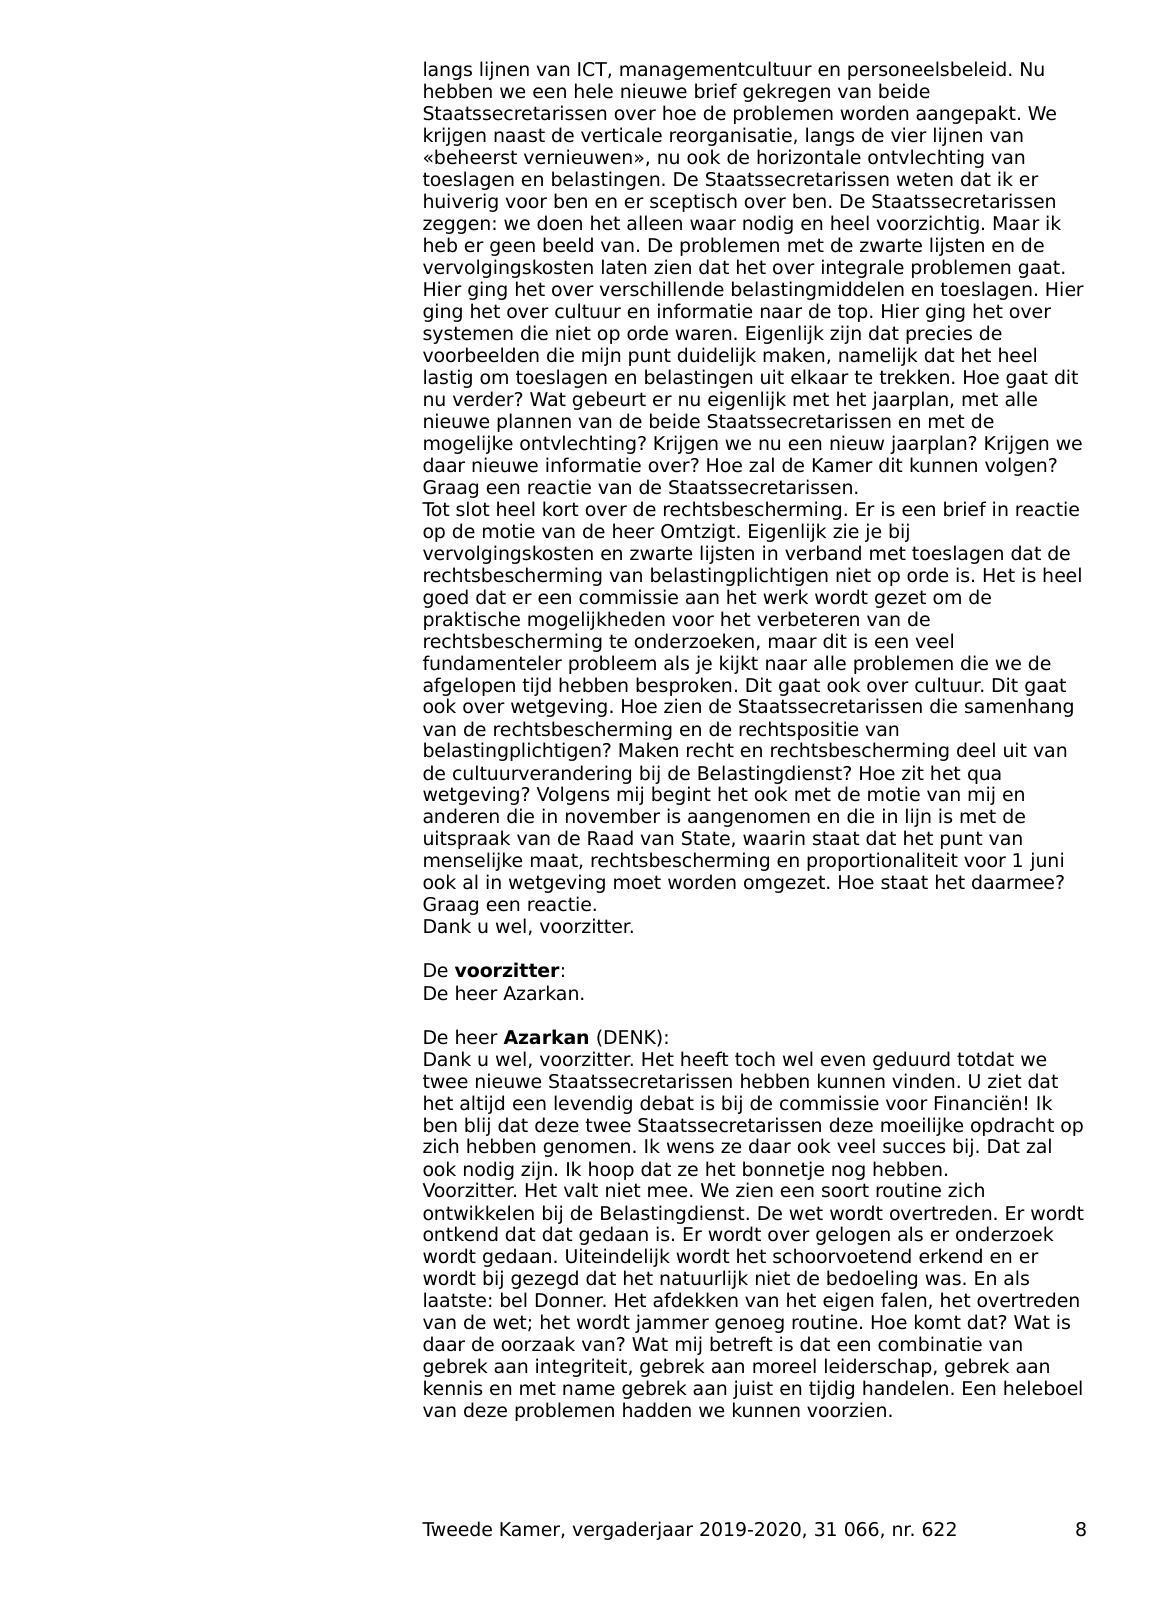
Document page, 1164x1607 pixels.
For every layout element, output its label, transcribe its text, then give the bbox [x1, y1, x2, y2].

text Tot slot heel kort over de rechtsbescherming. Er is een brief in reactie op de motie van de heer Omtzigt. Eigenlijk zie je bij vervolgingskosten en zwarte lijsten in verband met toeslagen dat de rechtsbescherming van belastingplichtigen niet op orde is. Het is heel goed dat er een commissie aan het werk wordt gezet om de praktische mogelijkheden voor het verbeteren van de rechtsbescherming te onderzoeken, maar dit is een veel fundamenteler probleem als je kijkt naar alle problemen die we de afgelopen tijd hebben besproken. Dit gaat ook over cultuur. Dit gaat ook over wetgeving. Hoe zien de Staatssecretarissen die samenhang van de rechtsbescherming en de rechtspositie van belastingplichtigen? Maken recht en rechtsbescherming deel uit van de cultuurverandering bij de Belastingdienst? Hoe zit het qua wetgeving? Volgens mij begint het ook met de motie van mij en anderen die in november is aangenomen en die in lijn is met de uitspraak van de Raad van State, waarin staat dat het punt van menselijke maat, rechtsbescherming en proportionaliteit voor 1 juni ook al in wetgeving moet worden omgezet. Hoe staat het daarmee? Graag een reactie. [422, 499, 1087, 916]
text Dank u wel, voorzitter. Het heeft toch wel even geduurd totdat we twee nieuwe Staatssecretarissen hebben kunnen vinden. U ziet dat het altijd een levendig debat is bij de commissie voor Financiën! Ik ben blij dat deze twee Staatssecretarissen deze moeilijke opdracht op zich hebben genomen. Ik wens ze daar ook veel succes bij. Dat zal ook nodig zijn. Ik hoop dat ze het bonnetje nog hebben. [422, 1048, 1087, 1180]
text De voorzitter: [422, 960, 1087, 982]
text De heer Azarkan (DENK): [422, 1027, 1087, 1048]
text Dank u wel, voorzitter. [422, 916, 1087, 938]
text De heer Azarkan. [422, 982, 1087, 1004]
text langs lijnen van ICT, managementcultuur en personeelsbeleid. Nu hebben we een hele nieuwe brief gekregen van beide Staatssecretarissen over hoe de problemen worden aangepakt. We krijgen naast de verticale reorganisatie, langs de vier lijnen van «beheerst vernieuwen», nu ook de horizontale ontvlechting van toeslagen en belastingen. De Staatssecretarissen weten dat ik er huiverig voor ben en er sceptisch over ben. De Staatssecretarissen zeggen: we doen het alleen waar nodig en heel voorzichtig. Maar ik heb er geen beeld van. De problemen met de zwarte lijsten en de vervolgingskosten laten zien dat het over integrale problemen gaat. Hier ging het over verschillende belastingmiddelen en toeslagen. Hier ging het over cultuur en informatie naar de top. Hier ging het over systemen die niet op orde waren. Eigenlijk zijn dat precies de voorbeelden die mijn punt duidelijk maken, namelijk dat het heel lastig om toeslagen en belastingen uit elkaar te trekken. Hoe gaat dit nu verder? Wat gebeurt er nu eigenlijk met het jaarplan, met alle nieuwe plannen van de beide Staatssecretarissen en met de mogelijke ontvlechting? Krijgen we nu een nieuw jaarplan? Krijgen we daar nieuwe informatie over? Hoe zal de Kamer dit kunnen volgen? Graag een reactie van de Staatssecretarissen. [422, 59, 1087, 499]
text Voorzitter. Het valt niet mee. We zien een soort routine zich ontwikkelen bij de Belastingdienst. De wet wordt overtreden. Er wordt ontkend dat dat gedaan is. Er wordt over gelogen als er onderzoek wordt gedaan. Uiteindelijk wordt het schoorvoetend erkend en er wordt bij gezegd dat het natuurlijk niet de bedoeling was. En als laatste: bel Donner. Het afdekken van het eigen falen, het overtreden van de wet; het wordt jammer genoeg routine. Hoe komt dat? Wat is daar de oorzaak van? Wat mij betreft is dat een combinatie van gebrek aan integriteit, gebrek aan moreel leiderschap, gebrek aan kennis en met name gebrek aan juist en tijdig handelen. Een heleboel van deze problemen hadden we kunnen voorzien. [422, 1180, 1087, 1422]
